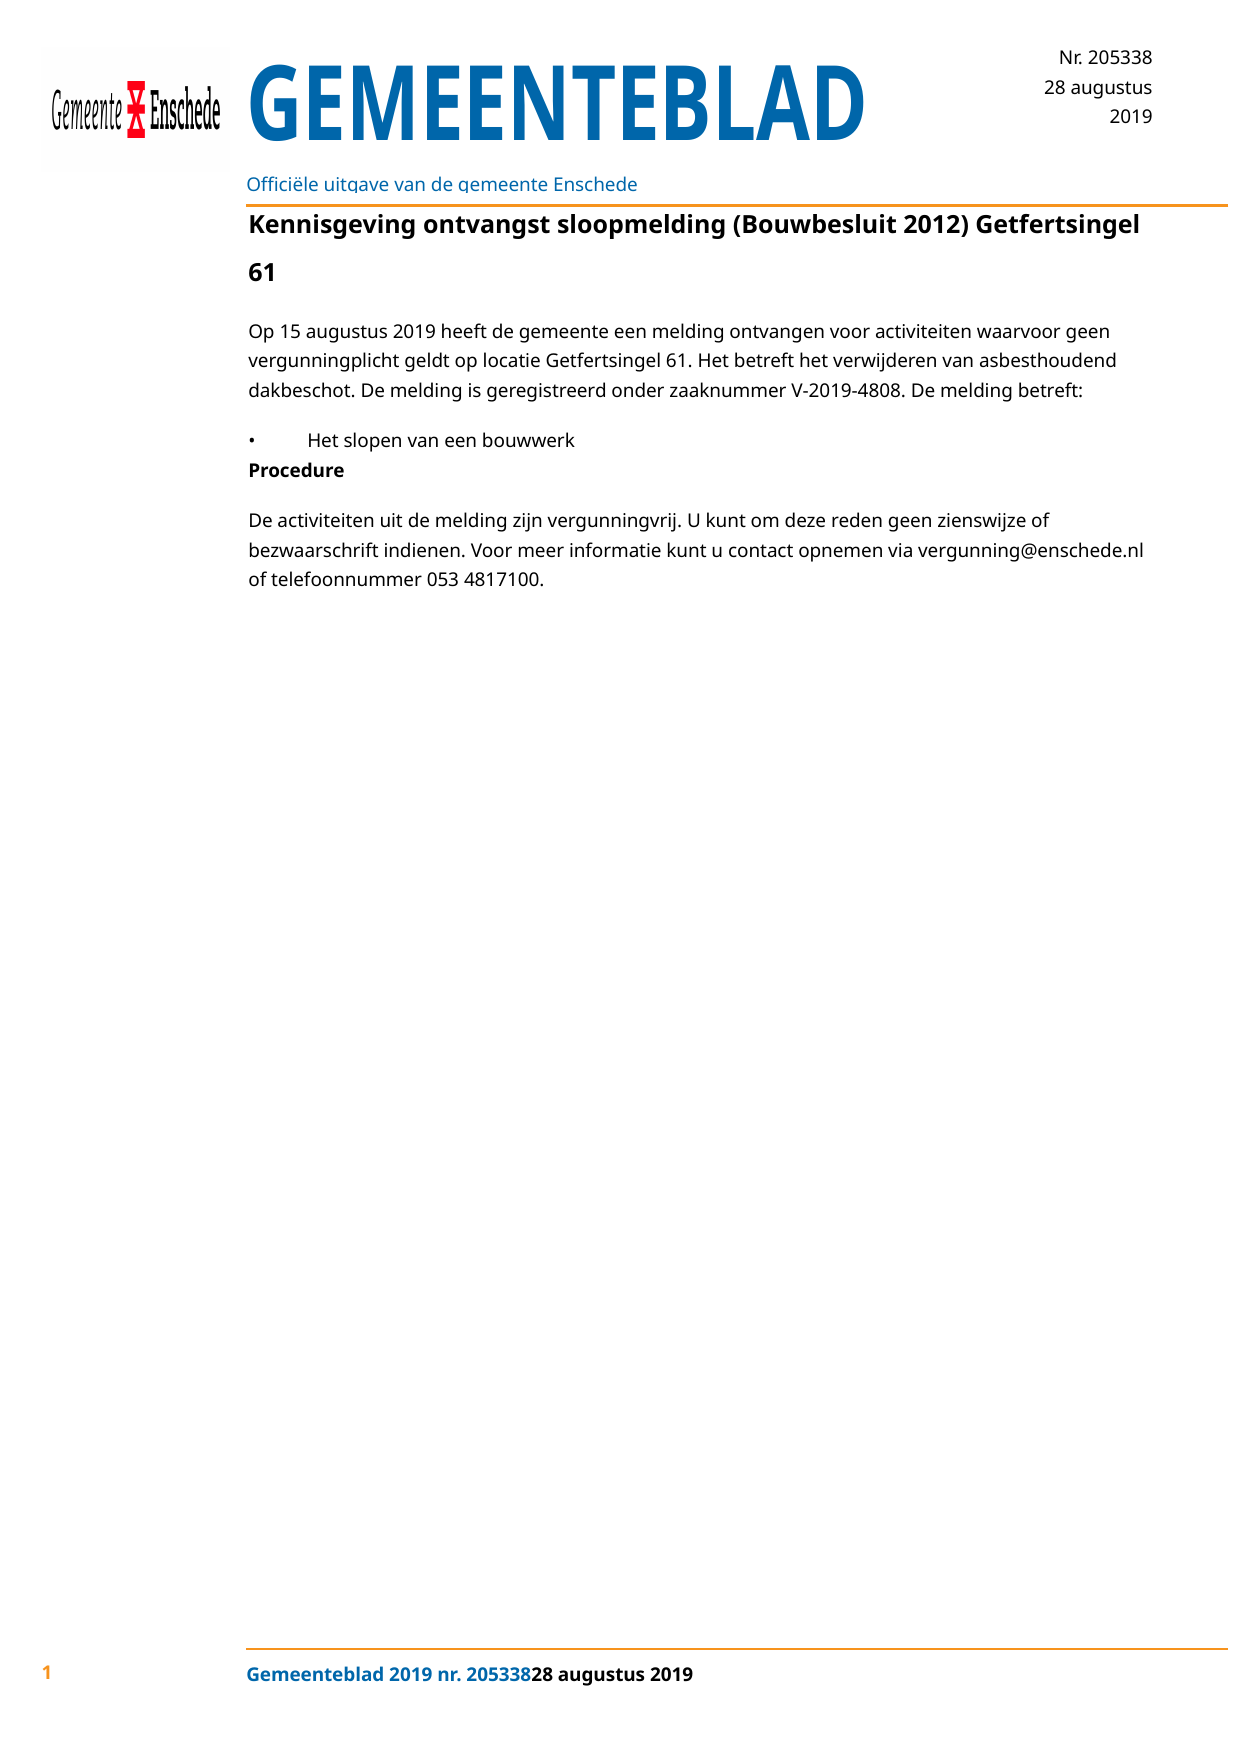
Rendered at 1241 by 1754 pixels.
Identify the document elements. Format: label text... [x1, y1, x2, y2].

picture [41, 47, 231, 172]
text Kennisgeving ontvangst sloopmelding (Bouwbesluit 2012) Getfertsingel 61 [248, 207, 1152, 288]
text De activiteiten uit de melding zijn vergunningvrij. U kunt om deze reden geen zienswijze of bezwaarschrift indienen. Voor meer informatie kunt u contact opnemen via vergunning@enschede.nl of telefoonnummer 053 4817100. [248, 507, 1152, 592]
list Het slopen van een bouwwerk [248, 427, 1152, 453]
text Procedure [248, 457, 1152, 483]
text Op 15 augustus 2019 heeft de gemeente een melding ontvangen voor activiteiten waarvoor geen vergunningplicht geldt op locatie Getfertsingel 61. Het betreft het verwijderen van asbesthoudend dakbeschot. De melding is geregistreerd onder zaaknummer V-2019-4808. De melding betreft: [248, 318, 1152, 403]
